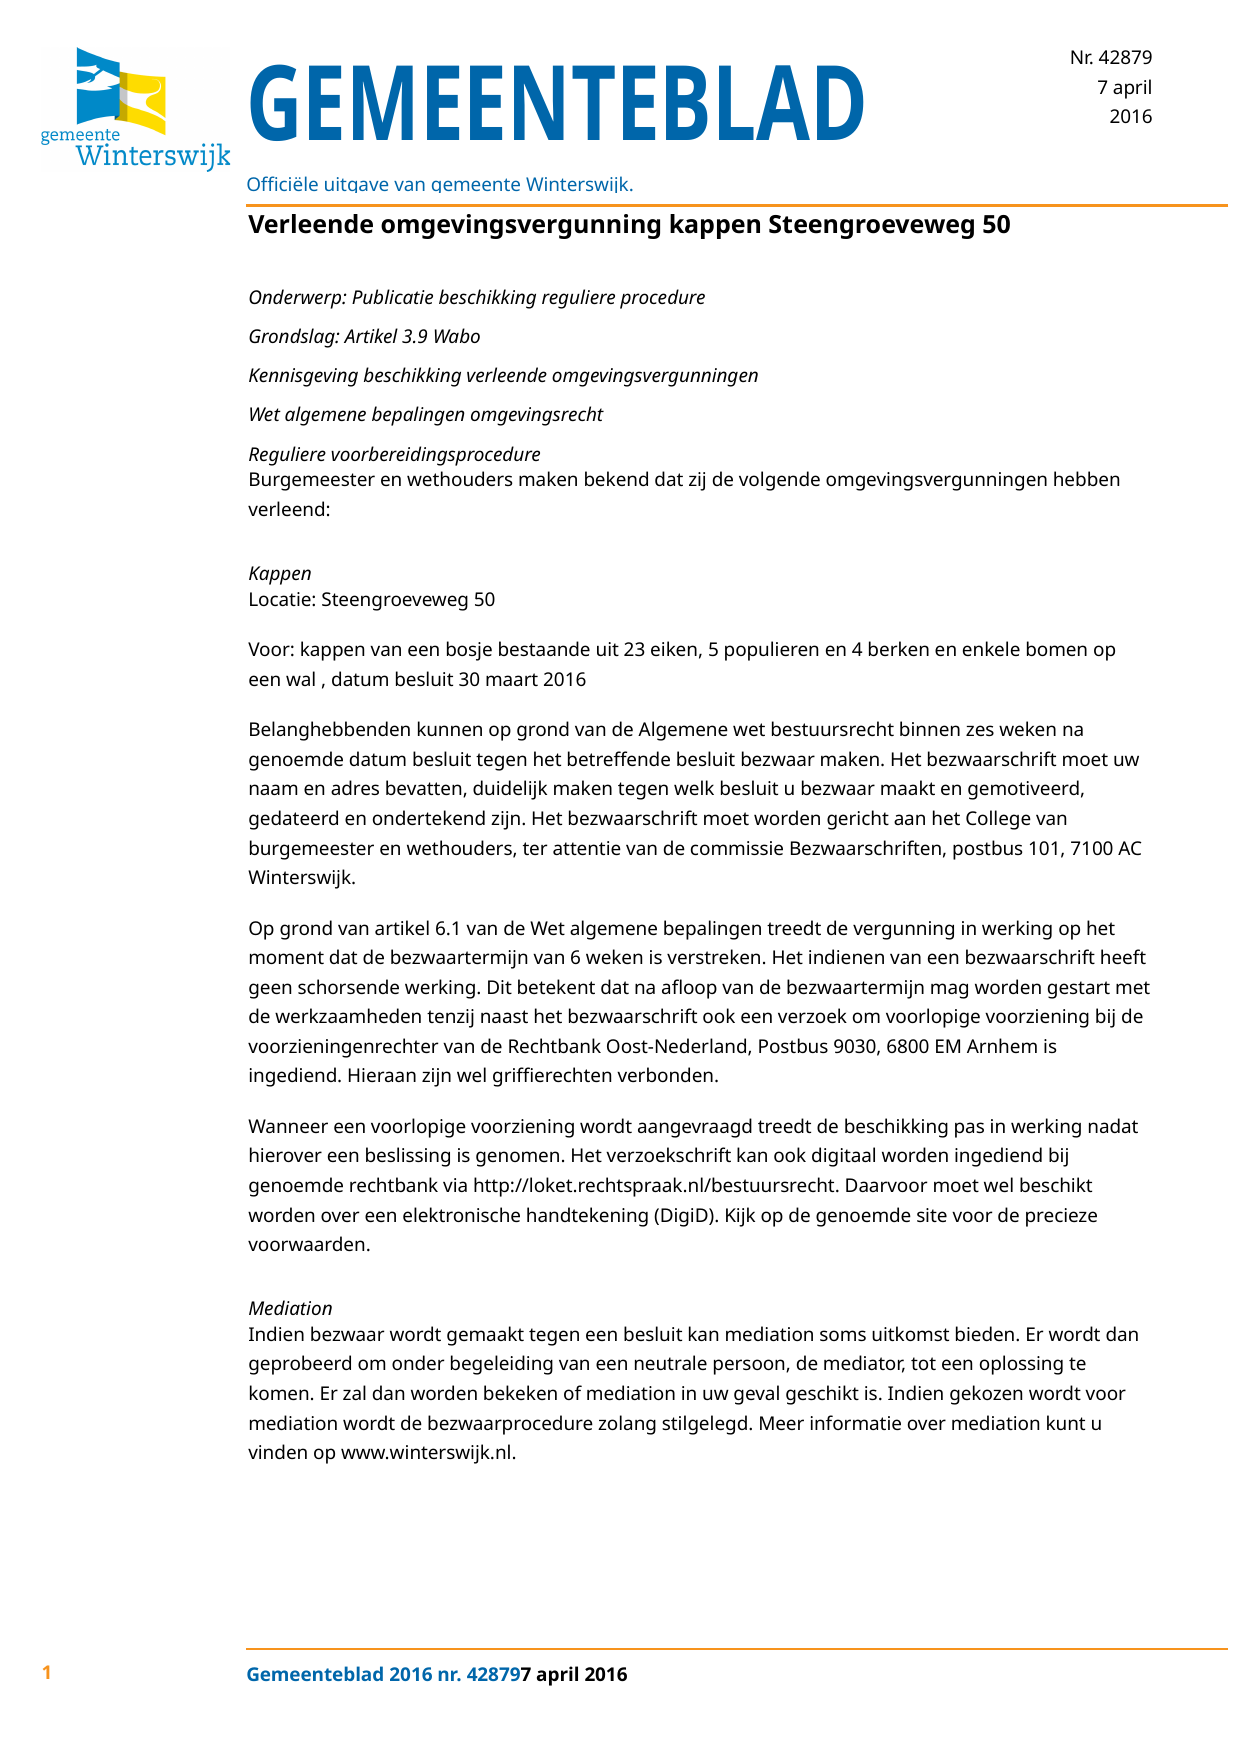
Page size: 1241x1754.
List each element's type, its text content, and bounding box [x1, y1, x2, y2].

text Belanghebbenden kunnen op grond van de Algemene wet bestuursrecht binnen zes weken na genoemde datum besluit tegen het betreffende besluit bezwaar maken. Het bezwaarschrift moet uw naam en adres bevatten, duidelijk maken tegen welk besluit u bezwaar maakt en gemotiveerd, gedateerd en ondertekend zijn. Het bezwaarschrift moet worden gericht aan het College van burgemeester en wethouders, ter attentie van de commissie Bezwaarschriften, postbus 101, 7100 AC Winterswijk. [248, 716, 1152, 890]
text Indien bezwaar wordt gemaakt tegen een besluit kan mediation soms uitkomst bieden. Er wordt dan geprobeerd om onder begeleiding van een neutrale persoon, de mediator, tot een oplossing te komen. Er zal dan worden bekeken of mediation in uw geval geschikt is. Indien gekozen wordt voor mediation wordt de bezwaarprocedure zolang stilgelegd. Meer informatie over mediation kunt u vinden op www.winterswijk.nl. [248, 1321, 1152, 1465]
text Verleende omgevingsvergunning kappen Steengroeveweg 50 [248, 207, 1152, 241]
text Onderwerp: Publicatie beschikking reguliere procedure [248, 284, 1152, 309]
picture [41, 47, 231, 172]
text Voor: kappen van een bosje bestaande uit 23 eiken, 5 populieren en 4 berken en enkele bomen op een wal , datum besluit 30 maart 2016 [248, 636, 1152, 692]
text Wet algemene bepalingen omgevingsrecht [248, 402, 1152, 427]
text Locatie: Steengroeveweg 50 [248, 586, 1152, 612]
picture [225, 153, 231, 162]
text Wanneer een voorlopige voorziening wordt aangevraagd treedt de beschikking pas in werking nadat hierover een beslissing is genomen. Het verzoekschrift kan ook digitaal worden ingediend bij genoemde rechtbank via http://loket.rechtspraak.nl/bestuursrecht. Daarvoor moet wel beschikt worden over een elektronische handtekening (DigiD). Kijk op de genoemde site voor de precieze voorwaarden. [248, 1113, 1152, 1257]
text Mediation [248, 1295, 1152, 1321]
text Kappen [248, 560, 1152, 586]
text Reguliere voorbereidingsprocedure [248, 441, 1152, 467]
text Grondslag: Artikel 3.9 Wabo [248, 323, 1152, 349]
text Op grond van artikel 6.1 van de Wet algemene bepalingen treedt de vergunning in werking op het moment dat de bezwaartermijn van 6 weken is verstreken. Het indienen van een bezwaarschrift heeft geen schorsende werking. Dit betekent dat na afloop van de bezwaartermijn mag worden gestart met de werkzaamheden tenzij naast het bezwaarschrift ook een verzoek om voorlopige voorziening bij de voorzieningenrechter van de Rechtbank Oost-Nederland, Postbus 9030, 6800 EM Arnhem is ingediend. Hieraan zijn wel griffierechten verbonden. [248, 915, 1152, 1088]
text Burgemeester en wethouders maken bekend dat zij de volgende omgevingsvergunningen hebben verleend: [248, 467, 1152, 522]
text Kennisgeving beschikking verleende omgevingsvergunningen [248, 362, 1152, 388]
